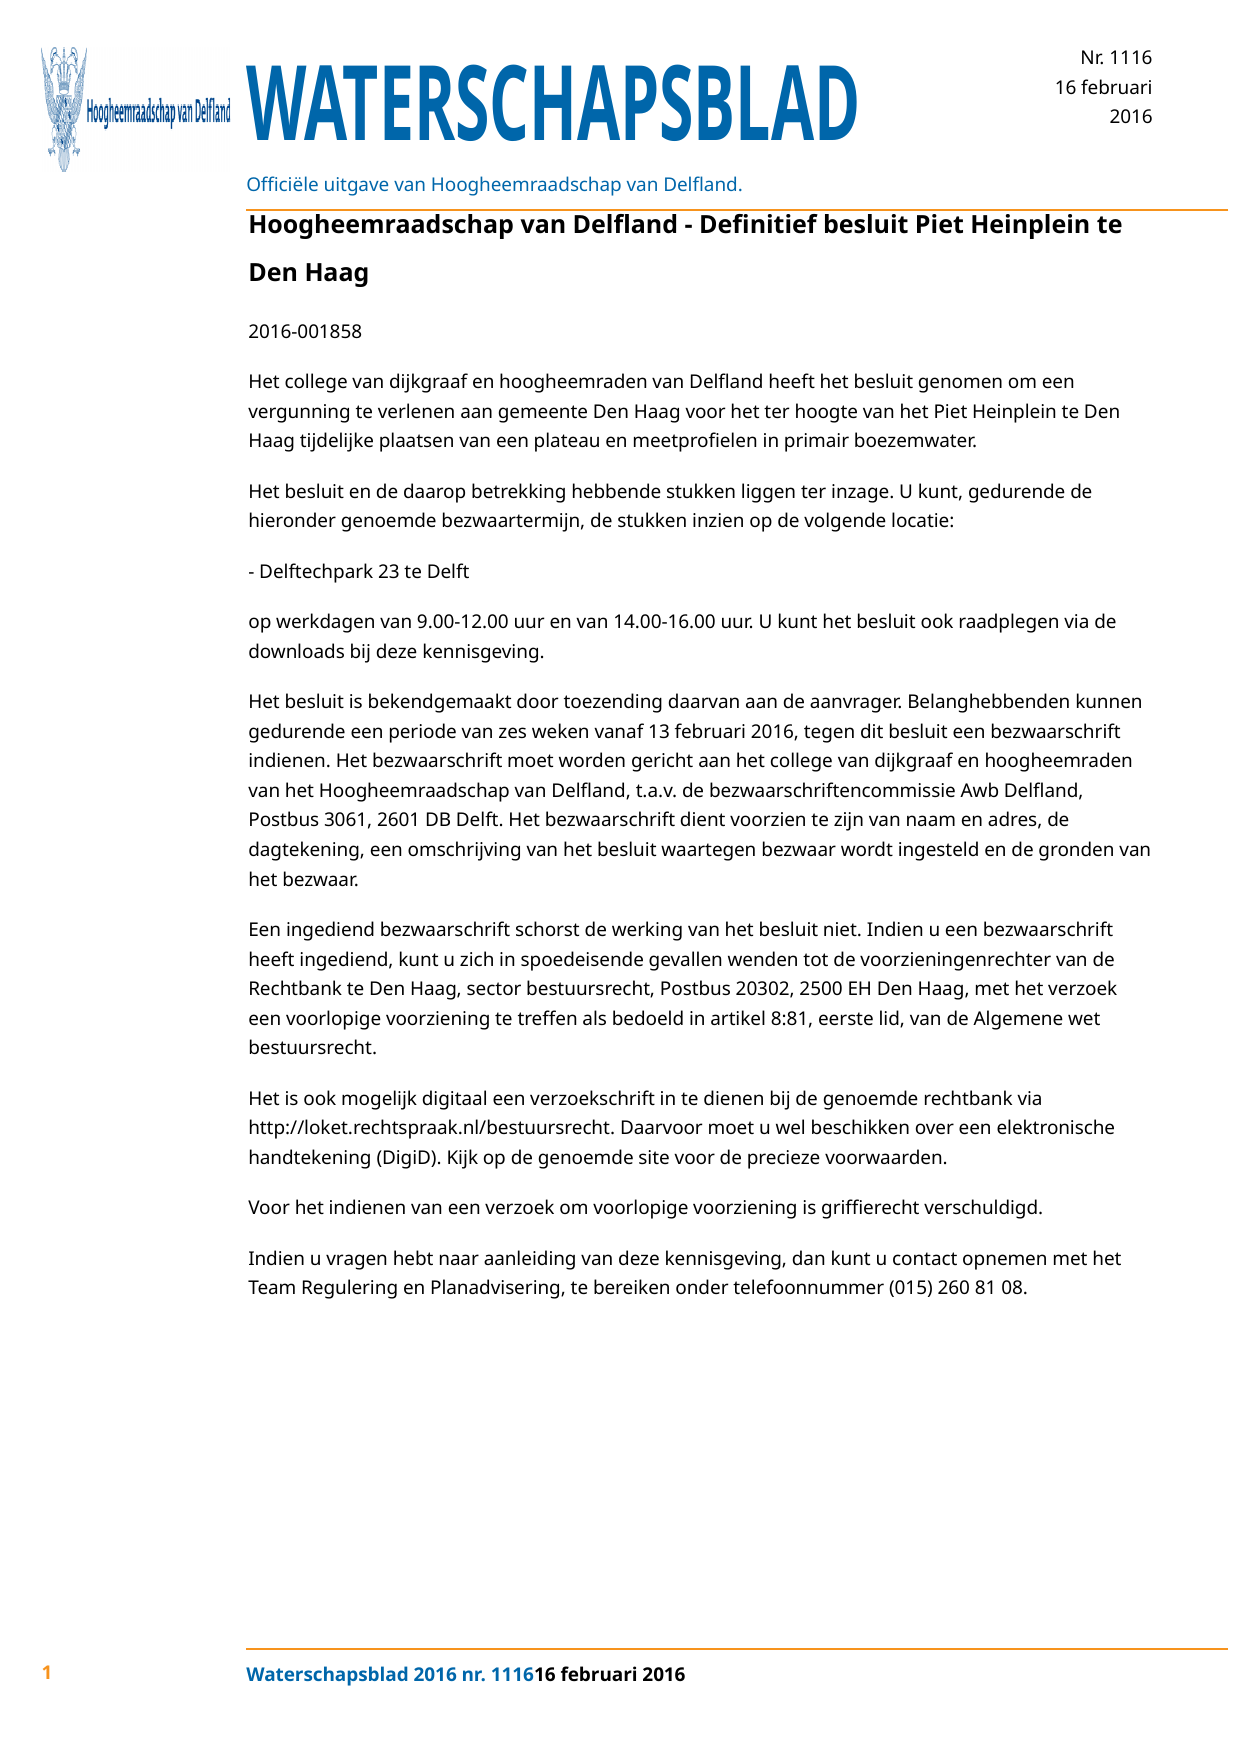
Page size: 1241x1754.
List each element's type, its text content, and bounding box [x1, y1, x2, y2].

text Het besluit is bekendgemaakt door toezending daarvan aan de aanvrager. Belanghebbenden kunnen gedurende een periode van zes weken vanaf 13 februari 2016, tegen dit besluit een bezwaarschrift indienen. Het bezwaarschrift moet worden gericht aan het college van dijkgraaf en hoogheemraden van het Hoogheemraadschap van Delfland, t.a.v. de bezwaarschriftencommissie Awb Delfland, Postbus 3061, 2601 DB Delft. Het bezwaarschrift dient voorzien te zijn van naam en adres, de dagtekening, een omschrijving van het besluit waartegen bezwaar wordt ingesteld en de gronden van het bezwaar. [248, 688, 1152, 892]
text Het college van dijkgraaf en hoogheemraden van Delfland heeft het besluit genomen om een vergunning te verlenen aan gemeente Den Haag voor het ter hoogte van het Piet Heinplein te Den Haag tijdelijke plaatsen van een plateau en meetprofielen in primair boezemwater. [248, 368, 1152, 453]
text 2016-001858 [248, 318, 1152, 344]
text Het besluit en de daarop betrekking hebbende stukken liggen ter inzage. U kunt, gedurende de hieronder genoemde bezwaartermijn, de stukken inzien op de volgende locatie: [248, 478, 1152, 533]
text Hoogheemraadschap van Delfland - Definitief besluit Piet Heinplein te Den Haag [248, 211, 1152, 288]
text Het is ook mogelijk digitaal een verzoekschrift in te dienen bij de genoemde rechtbank via http://loket.rechtspraak.nl/bestuursrecht. Daarvoor moet u wel beschikken over een elektronische handtekening (DigiD). Kijk op de genoemde site voor de precieze voorwaarden. [248, 1085, 1152, 1170]
text Indien u vragen hebt naar aanleiding van deze kennisgeving, dan kunt u contact opnemen met het Team Regulering en Planadvisering, te bereiken onder telefoonnummer (015) 260 81 08. [248, 1245, 1152, 1300]
text Een ingediend bezwaarschrift schorst de werking van het besluit niet. Indien u een bezwaarschrift heeft ingediend, kunt u zich in spoedeisende gevallen wenden tot de voorzieningenrechter van de Rechtbank te Den Haag, sector bestuursrecht, Postbus 20302, 2500 EH Den Haag, met het verzoek een voorlopige voorziening te treffen als bedoeld in artikel 8:81, eerste lid, van de Algemene wet bestuursrecht. [248, 916, 1152, 1060]
text - Delftechpark 23 te Delft [248, 558, 1152, 584]
picture [41, 47, 231, 172]
text op werkdagen van 9.00-12.00 uur en van 14.00-16.00 uur. U kunt het besluit ook raadplegen via de downloads bij deze kennisgeving. [248, 608, 1152, 664]
text Voor het indienen van een verzoek om voorlopige voorziening is griffierecht verschuldigd. [248, 1194, 1152, 1220]
